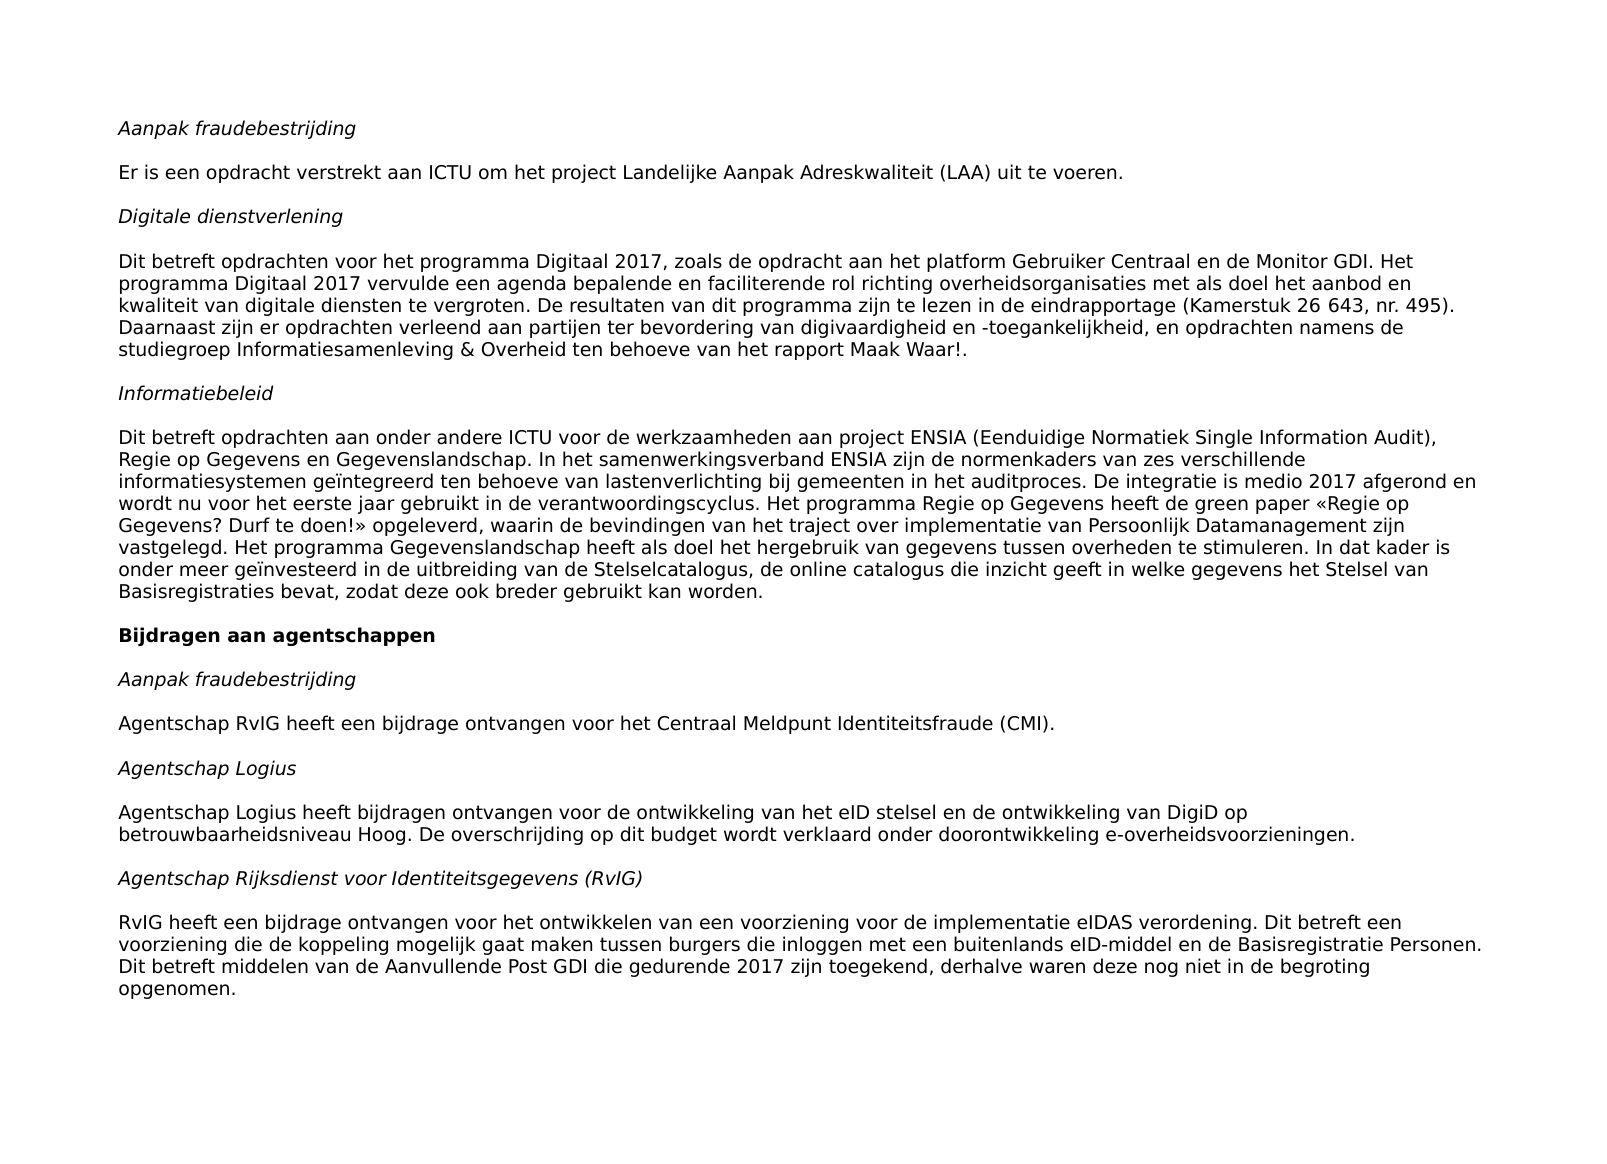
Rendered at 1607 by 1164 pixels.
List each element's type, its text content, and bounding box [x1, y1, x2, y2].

subtitle Aanpak fraudebestrijding [118, 669, 1488, 691]
text Dit betreft opdrachten voor het programma Digitaal 2017, zoals de opdracht aan het platform Gebruiker Centraal en de Monitor GDI. Het programma Digitaal 2017 vervulde een agenda bepalende en faciliterende rol richting overheidsorganisaties met als doel het aanbod en kwaliteit van digitale diensten te vergroten. De resultaten van dit programma zijn te lezen in de eindrapportage (Kamerstuk 26 643, nr. 495). Daarnaast zijn er opdrachten verleend aan partijen ter bevordering van digivaardigheid en -toegankelijkheid, en opdrachten namens de studiegroep Informatiesamenleving & Overheid ten behoeve van het rapport Maak Waar!. [118, 251, 1488, 361]
text Er is een opdracht verstrekt aan ICTU om het project Landelijke Aanpak Adreskwaliteit (LAA) uit te voeren. [118, 162, 1488, 184]
subtitle Bijdragen aan agentschappen [118, 625, 1488, 647]
subtitle Digitale dienstverlening [118, 206, 1488, 228]
subtitle Aanpak fraudebestrijding [118, 118, 1488, 140]
text RvIG heeft een bijdrage ontvangen voor het ontwikkelen van een voorziening voor de implementatie eIDAS verordening. Dit betreft een voorziening die de koppeling mogelijk gaat maken tussen burgers die inloggen met een buitenlands eID-middel en de Basisregistratie Personen. Dit betreft middelen van de Aanvullende Post GDI die gedurende 2017 zijn toegekend, derhalve waren deze nog niet in de begroting opgenomen. [118, 912, 1488, 1000]
subtitle Agentschap Rijksdienst voor Identiteitsgegevens (RvIG) [118, 868, 1488, 890]
text Dit betreft opdrachten aan onder andere ICTU voor de werkzaamheden aan project ENSIA (Eenduidige Normatiek Single Information Audit), Regie op Gegevens en Gegevenslandschap. In het samenwerkingsverband ENSIA zijn de normenkaders van zes verschillende informatiesystemen geïntegreerd ten behoeve van lastenverlichting bij gemeenten in het auditproces. De integratie is medio 2017 afgerond en wordt nu voor het eerste jaar gebruikt in de verantwoordingscyclus. Het programma Regie op Gegevens heeft de green paper «Regie op Gegevens? Durf te doen!» opgeleverd, waarin de bevindingen van het traject over implementatie van Persoonlijk Datamanagement zijn vastgelegd. Het programma Gegevenslandschap heeft als doel het hergebruik van gegevens tussen overheden te stimuleren. In dat kader is onder meer geïnvesteerd in de uitbreiding van de Stelselcatalogus, de online catalogus die inzicht geeft in welke gegevens het Stelsel van Basisregistraties bevat, zodat deze ook breder gebruikt kan worden. [118, 427, 1488, 603]
text Agentschap Logius heeft bijdragen ontvangen voor de ontwikkeling van het eID stelsel en de ontwikkeling van DigiD op betrouwbaarheidsniveau Hoog. De overschrijding op dit budget wordt verklaard onder doorontwikkeling e-overheidsvoorzieningen. [118, 802, 1488, 846]
subtitle Agentschap Logius [118, 757, 1488, 779]
text Agentschap RvIG heeft een bijdrage ontvangen voor het Centraal Meldpunt Identiteitsfraude (CMI). [118, 713, 1488, 735]
subtitle Informatiebeleid [118, 383, 1488, 405]
